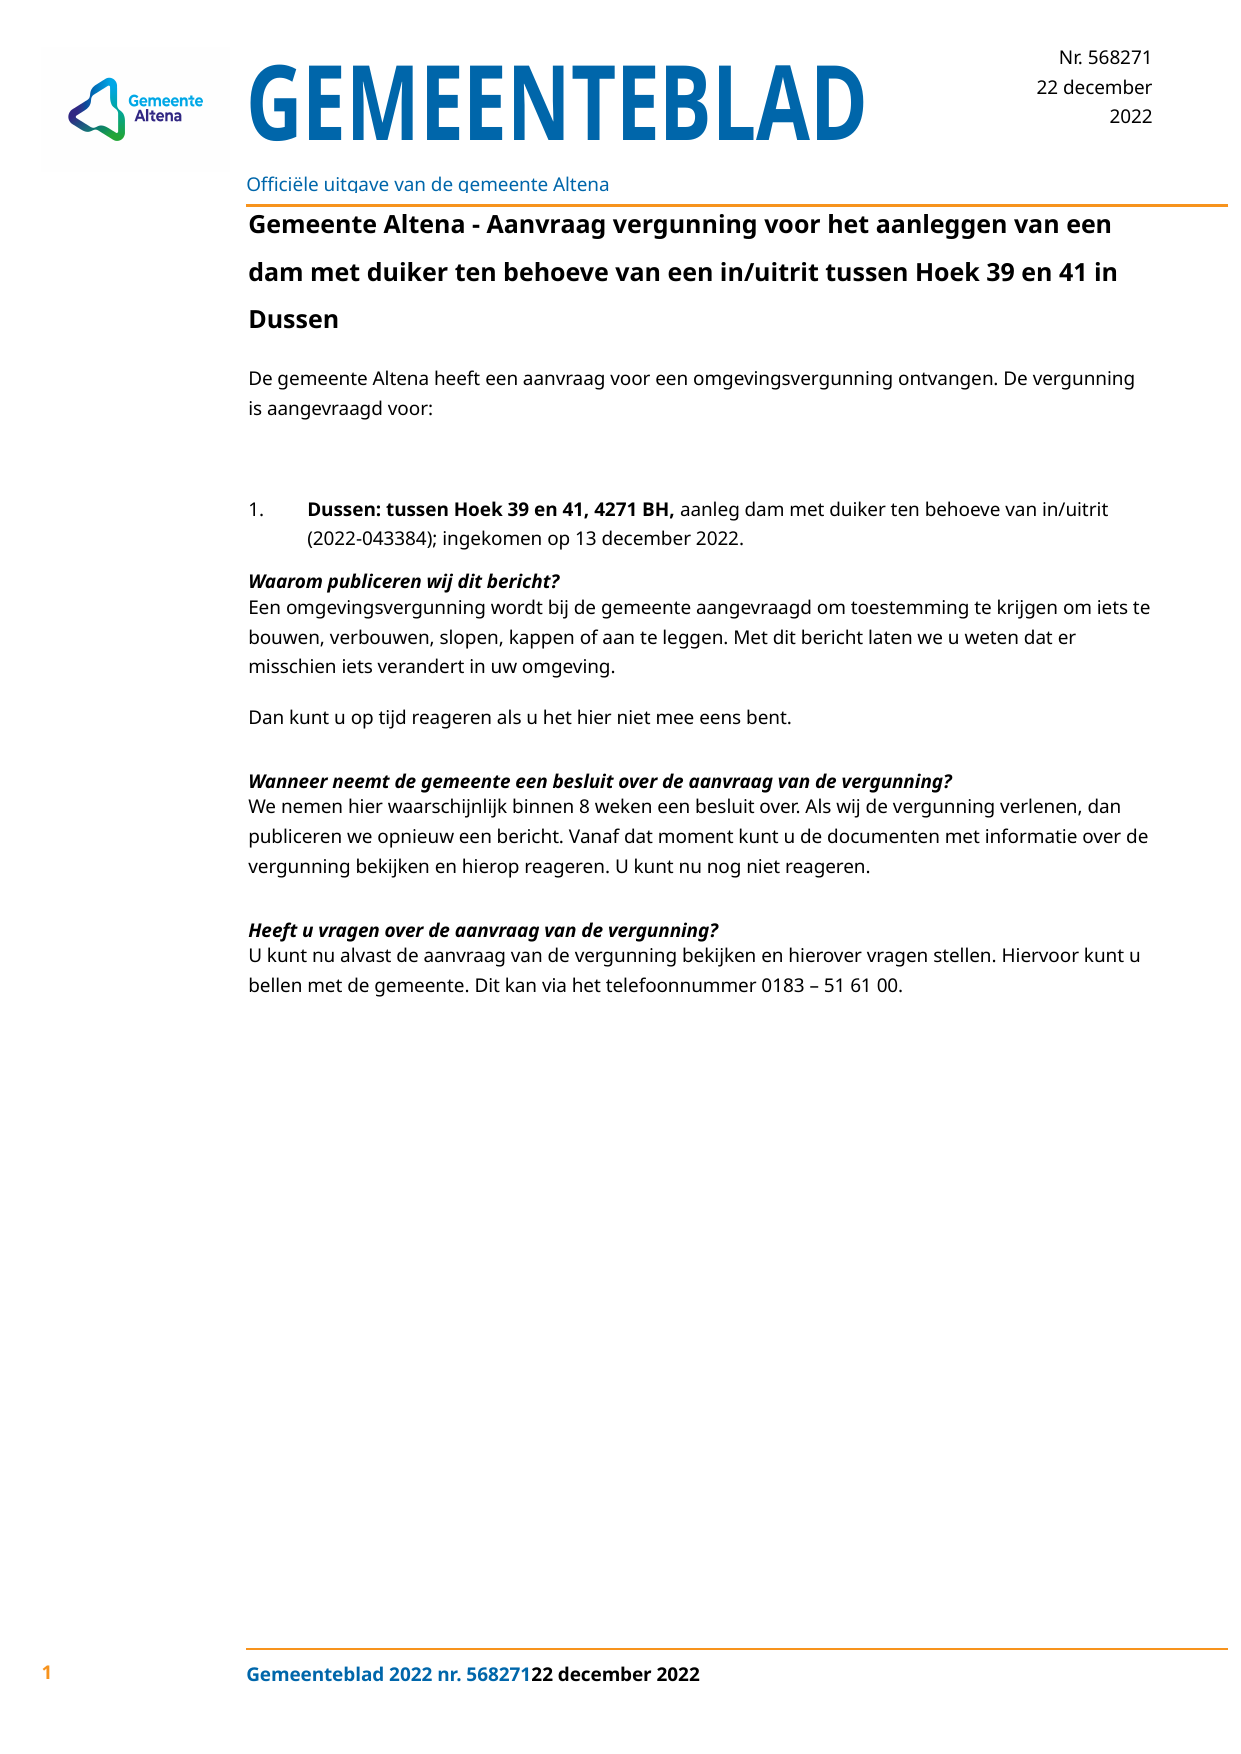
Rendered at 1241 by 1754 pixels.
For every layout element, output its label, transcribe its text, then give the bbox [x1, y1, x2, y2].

text Wanneer neemt de gemeente een besluit over de aanvraag van de vergunning? [248, 768, 1152, 794]
text Heeft u vragen over de aanvraag van de vergunning? [248, 917, 1152, 942]
text Waarom publiceren wij dit bericht? [248, 569, 1152, 594]
picture [41, 47, 231, 172]
text We nemen hier waarschijnlijk binnen 8 weken een besluit over. Als wij de vergunning verlenen, dan publiceren we opnieuw een bericht. Vanaf dat moment kunt u de documenten met informatie over de vergunning bekijken en hierop reageren. U kunt nu nog niet reageren. [248, 794, 1152, 878]
text Gemeente Altena - Aanvraag vergunning voor het aanleggen van een dam met duiker ten behoeve van een in/uitrit tussen Hoek 39 en 41 in Dussen [248, 207, 1152, 336]
list Dussen: tussen Hoek 39 en 41, 4271 BH, aanleg dam met duiker ten behoeve van in/uitrit (2022-043384); ingekomen op 13 december 2022. [248, 496, 1152, 551]
text Dan kunt u op tijd reageren als u het hier niet mee eens bent. [248, 704, 1152, 730]
text Een omgevingsvergunning wordt bij de gemeente aangevraagd om toestemming te krijgen om iets te bouwen, verbouwen, slopen, kappen of aan te leggen. Met dit bericht laten we u weten dat er misschien iets verandert in uw omgeving. [248, 594, 1152, 679]
text De gemeente Altena heeft een aanvraag voor een omgevingsvergunning ontvangen. De vergunning is aangevraagd voor: [248, 366, 1152, 421]
text U kunt nu alvast de aanvraag van de vergunning bekijken en hierover vragen stellen. Hiervoor kunt u bellen met de gemeente. Dit kan via het telefoonnummer 0183 – 51 61 00. [248, 942, 1152, 998]
